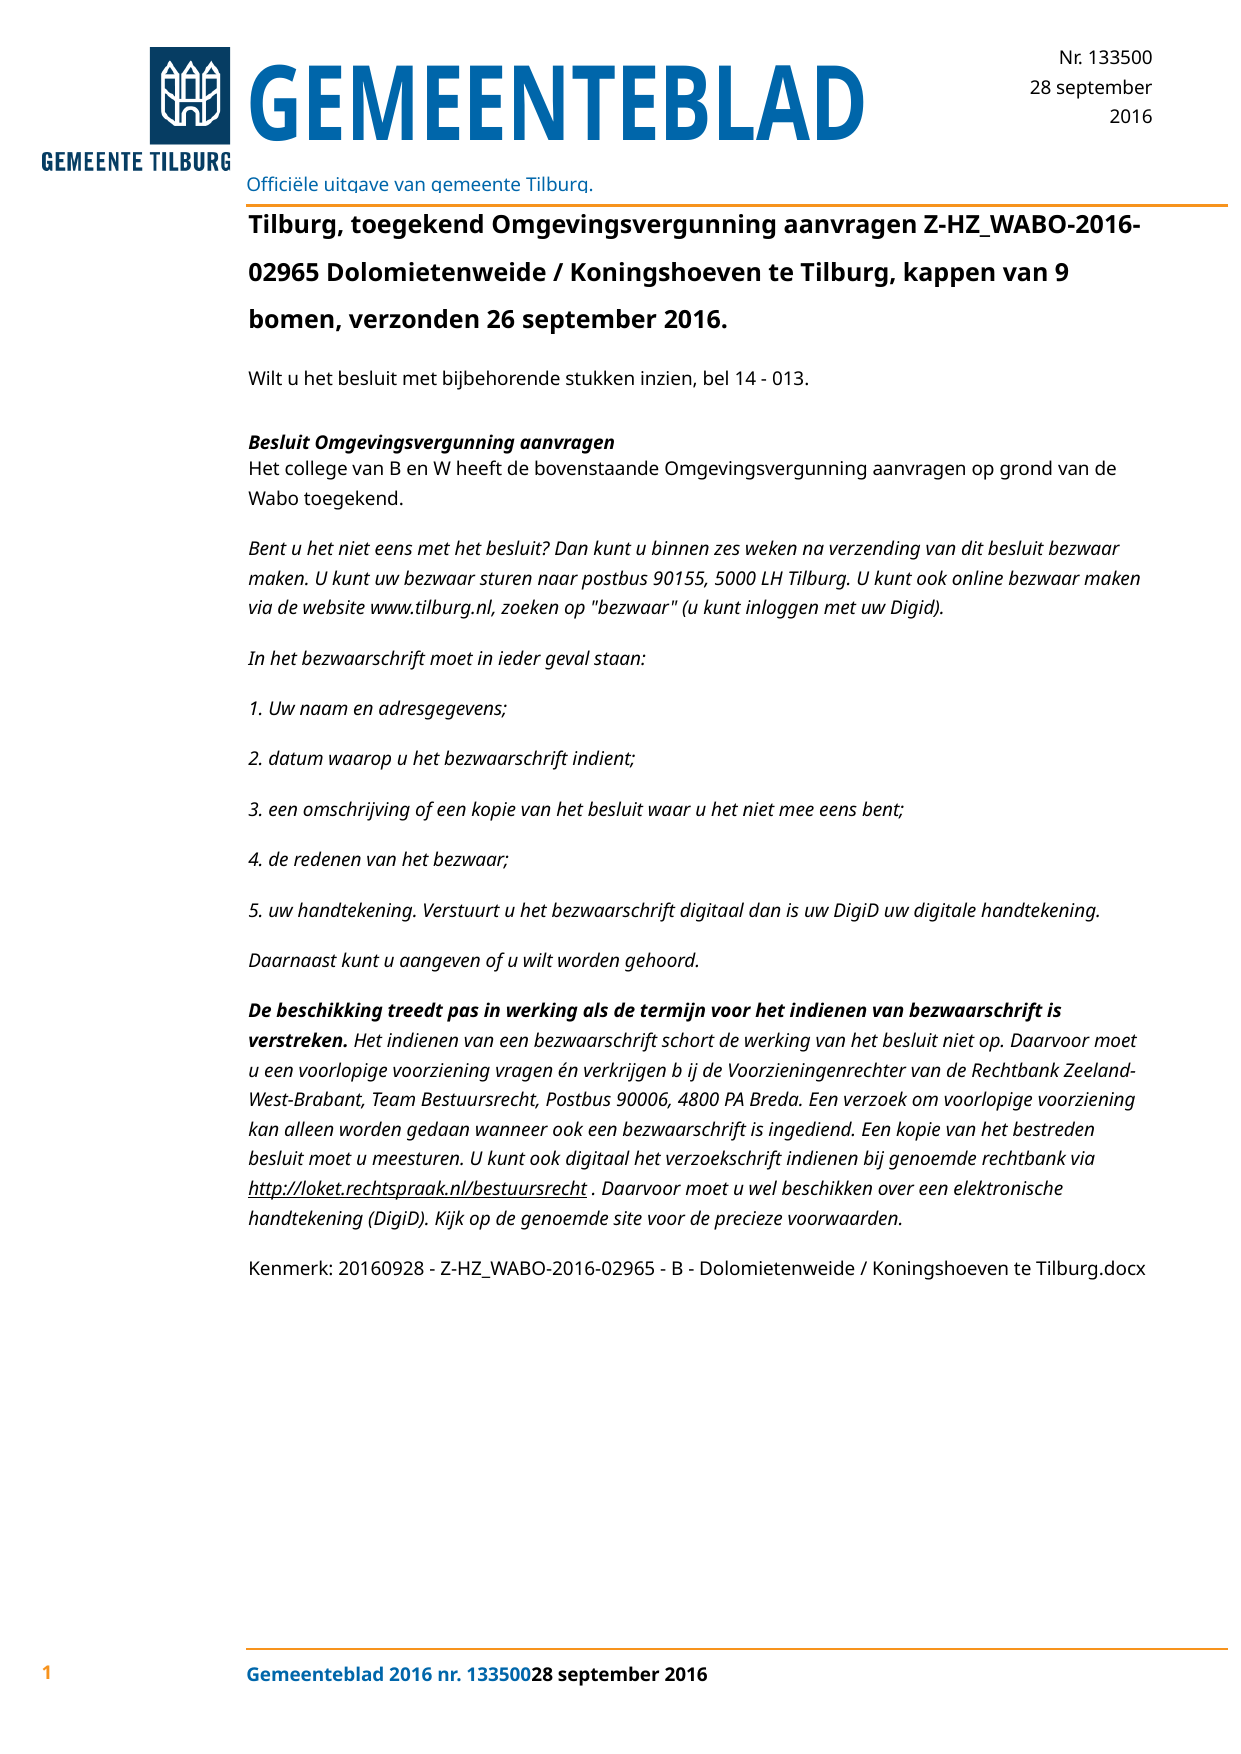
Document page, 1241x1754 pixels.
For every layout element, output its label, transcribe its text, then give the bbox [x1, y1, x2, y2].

text 5. uw handtekening. Verstuurt u het bezwaarschrift digitaal dan is uw DigiD uw digitale handtekening. [248, 897, 1152, 923]
text 2. datum waarop u het bezwaarschrift indient; [248, 746, 1152, 771]
text Kenmerk: 20160928 - Z-HZ_WABO-2016-02965 - B - Dolomietenweide / Koningshoeven te Tilburg.docx [248, 1255, 1152, 1281]
text In het bezwaarschrift moet in ieder geval staan: [248, 645, 1152, 671]
text Wilt u het besluit met bijbehorende stukken inzien, bel 14 - 013. [248, 366, 1152, 391]
text Bent u het niet eens met het besluit? Dan kunt u binnen zes weken na verzending van dit besluit bezwaar maken. U kunt uw bezwaar sturen naar postbus 90155, 5000 LH Tilburg. U kunt ook online bezwaar maken via de website www.tilburg.nl, zoeken op "bezwaar" (u kunt inloggen met uw Digid). [248, 535, 1152, 620]
picture [41, 47, 231, 172]
text Tilburg, toegekend Omgevingsvergunning aanvragen Z-HZ_WABO-2016-02965 Dolomietenweide / Koningshoeven te Tilburg, kappen van 9 bomen, verzonden 26 september 2016. [248, 207, 1152, 336]
text Daarnaast kunt u aangeven of u wilt worden gehoord. [248, 947, 1152, 973]
text 3. een omschrijving of een kopie van het besluit waar u het niet mee eens bent; [248, 796, 1152, 822]
text Het college van B en W heeft de bovenstaande Omgevingsvergunning aanvragen op grond van de Wabo toegekend. [248, 455, 1152, 511]
text 4. de redenen van het bezwaar; [248, 846, 1152, 872]
text Besluit Omgevingsvergunning aanvragen [248, 429, 1152, 455]
text De beschikking treedt pas in werking als de termijn voor het indienen van bezwaarschrift is verstreken. Het indienen van een bezwaarschrift schort de werking van het besluit niet op. Daarvoor moet u een voorlopige voorziening vragen én verkrijgen b ij de Voorzieningenrechter van de Rechtbank Zeeland-West-Brabant, Team Bestuursrecht, Postbus 90006, 4800 PA Breda. Een verzoek om voorlopige voorziening kan alleen worden gedaan wanneer ook een bezwaarschrift is ingediend. Een kopie van het bestreden besluit moet u meesturen. U kunt ook digitaal het verzoekschrift indienen bij genoemde rechtbank via http://loket.rechtspraak.nl/bestuursrecht . Daarvoor moet u wel beschikken over een elektronische handtekening (DigiD). Kijk op de genoemde site voor de precieze voorwaarden. [248, 998, 1152, 1231]
text 1. Uw naam en adresgegevens; [248, 695, 1152, 721]
